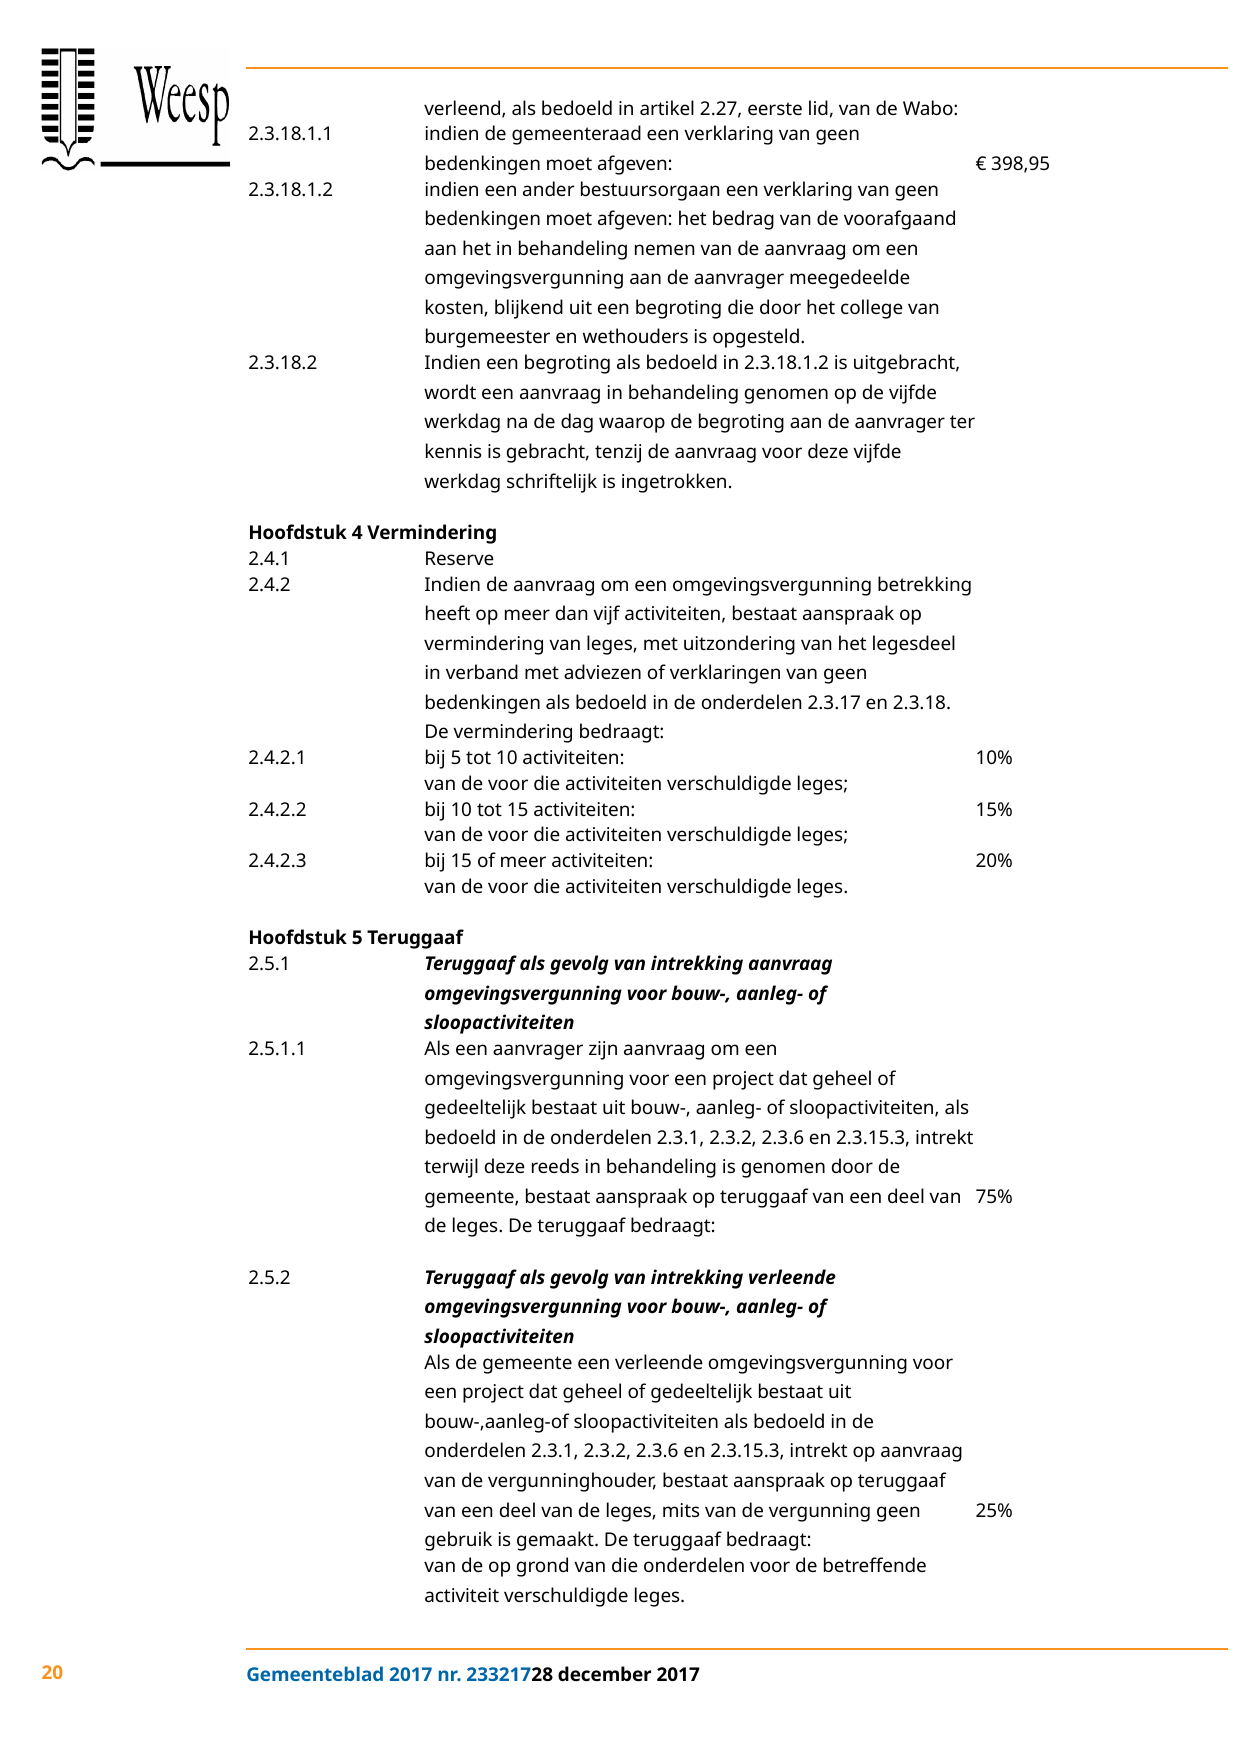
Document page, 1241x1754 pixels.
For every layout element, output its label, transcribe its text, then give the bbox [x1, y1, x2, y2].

table_cell 10% [975, 744, 1152, 770]
table_cell Indien een begroting als bedoeld in 2.3.18.1.2 is uitgebracht, wordt een aanvraag in behandeling genomen op de vijfde werkdag na de dag waarop de begroting aan de aanvrager ter kennis is gebracht, tenzij de aanvraag voor deze vijfde werkdag schriftelijk is ingetrokken. [424, 350, 975, 493]
table_cell bij 15 of meer activiteiten: [424, 847, 975, 873]
table_cell [975, 545, 1152, 571]
table_cell [248, 494, 424, 519]
table_cell Reserve [424, 545, 975, 571]
table_cell [975, 925, 1152, 950]
table_cell [975, 899, 1152, 924]
table_cell [975, 1238, 1152, 1264]
table_cell 2.3.18.2 [248, 350, 424, 493]
table_cell [975, 95, 1152, 121]
table_cell [424, 899, 975, 924]
table_cell 2.4.2 [248, 571, 424, 744]
table_cell 2.4.1 [248, 545, 424, 571]
table_cell [975, 176, 1152, 349]
table_cell Teruggaaf als gevolg van intrekking aanvraag omgevingsvergunning voor bouw-, aanleg- of sloopactiviteiten [424, 950, 975, 1035]
table_cell 2.3.18.1.1 [248, 121, 424, 176]
table_cell [248, 1349, 424, 1552]
table_cell [975, 873, 1152, 899]
table_cell [975, 950, 1152, 1035]
table_cell [248, 1238, 424, 1264]
table_cell [248, 1552, 424, 1607]
table_cell [248, 95, 424, 121]
table_cell Teruggaaf als gevolg van intrekking verleende omgevingsvergunning voor bouw-, aanleg- of sloopactiviteiten [424, 1264, 975, 1349]
table_cell 2.4.2.1 [248, 744, 424, 770]
table_cell 15% [975, 796, 1152, 822]
table_cell [975, 1552, 1152, 1607]
table_cell indien een ander bestuursorgaan een verklaring van geen bedenkingen moet afgeven: het bedrag van de voorafgaand aan het in behandeling nemen van de aanvraag om een omgevingsvergunning aan de aanvrager meegedeelde kosten, blijkend uit een begroting die door het college van burgemeester en wethouders is opgesteld. [424, 176, 975, 349]
table_cell van de op grond van die onderdelen voor de betreffende activiteit verschuldigde leges. [424, 1552, 975, 1607]
table_cell [975, 1264, 1152, 1349]
table_cell 25% [975, 1349, 1152, 1552]
table_cell [975, 350, 1152, 493]
table_cell [248, 770, 424, 796]
picture [41, 47, 231, 172]
table_cell € 398,95 [975, 121, 1152, 176]
table_cell 20% [975, 847, 1152, 873]
table_cell 2.4.2.3 [248, 847, 424, 873]
table_cell indien de gemeenteraad een verklaring van geen bedenkingen moet afgeven: [424, 121, 975, 176]
table_cell [975, 770, 1152, 796]
table_cell [975, 519, 1152, 545]
table_cell bij 5 tot 10 activiteiten: [424, 744, 975, 770]
table_cell [975, 571, 1152, 744]
table_cell [248, 899, 424, 924]
table_cell [248, 873, 424, 899]
table_cell Hoofdstuk 5 Teruggaaf [248, 925, 975, 950]
table_cell 2.5.2 [248, 1264, 424, 1349]
table_cell [248, 822, 424, 847]
table_cell [424, 1238, 975, 1264]
table_cell Indien de aanvraag om een omgevingsvergunning betrekking heeft op meer dan vijf activiteiten, bestaat aanspraak op vermindering van leges, met uitzondering van het legesdeel in verband met adviezen of verklaringen van geen bedenkingen als bedoeld in de onderdelen 2.3.17 en 2.3.18. De vermindering bedraagt: [424, 571, 975, 744]
table_cell [424, 494, 975, 519]
table_cell Als een aanvrager zijn aanvraag om een omgevingsvergunning voor een project dat geheel of gedeeltelijk bestaat uit bouw-, aanleg- of sloopactiviteiten, als bedoeld in de onderdelen 2.3.1, 2.3.2, 2.3.6 en 2.3.15.3, intrekt terwijl deze reeds in behandeling is genomen door de gemeente, bestaat aanspraak op teruggaaf van een deel van de leges. De teruggaaf bedraagt: [424, 1035, 975, 1238]
table_cell [975, 822, 1152, 847]
table_cell 2.5.1.1 [248, 1035, 424, 1238]
table_cell [975, 494, 1152, 519]
table_cell 75% [975, 1035, 1152, 1238]
table_cell van de voor die activiteiten verschuldigde leges; [424, 822, 975, 847]
table_cell van de voor die activiteiten verschuldigde leges. [424, 873, 975, 899]
table_cell 2.3.18.1.2 [248, 176, 424, 349]
table_cell 2.5.1 [248, 950, 424, 1035]
table_cell Hoofdstuk 4 Vermindering [248, 519, 975, 545]
table_cell bij 10 tot 15 activiteiten: [424, 796, 975, 822]
table_cell verleend, als bedoeld in artikel 2.27, eerste lid, van de Wabo: [424, 95, 975, 121]
table_cell 2.4.2.2 [248, 796, 424, 822]
table_cell van de voor die activiteiten verschuldigde leges; [424, 770, 975, 796]
table_cell Als de gemeente een verleende omgevingsvergunning voor een project dat geheel of gedeeltelijk bestaat uit bouw-,aanleg-of sloopactiviteiten als bedoeld in de onderdelen 2.3.1, 2.3.2, 2.3.6 en 2.3.15.3, intrekt op aanvraag van de vergunninghouder, bestaat aanspraak op teruggaaf van een deel van de leges, mits van de vergunning geen gebruik is gemaakt. De teruggaaf bedraagt: [424, 1349, 975, 1552]
